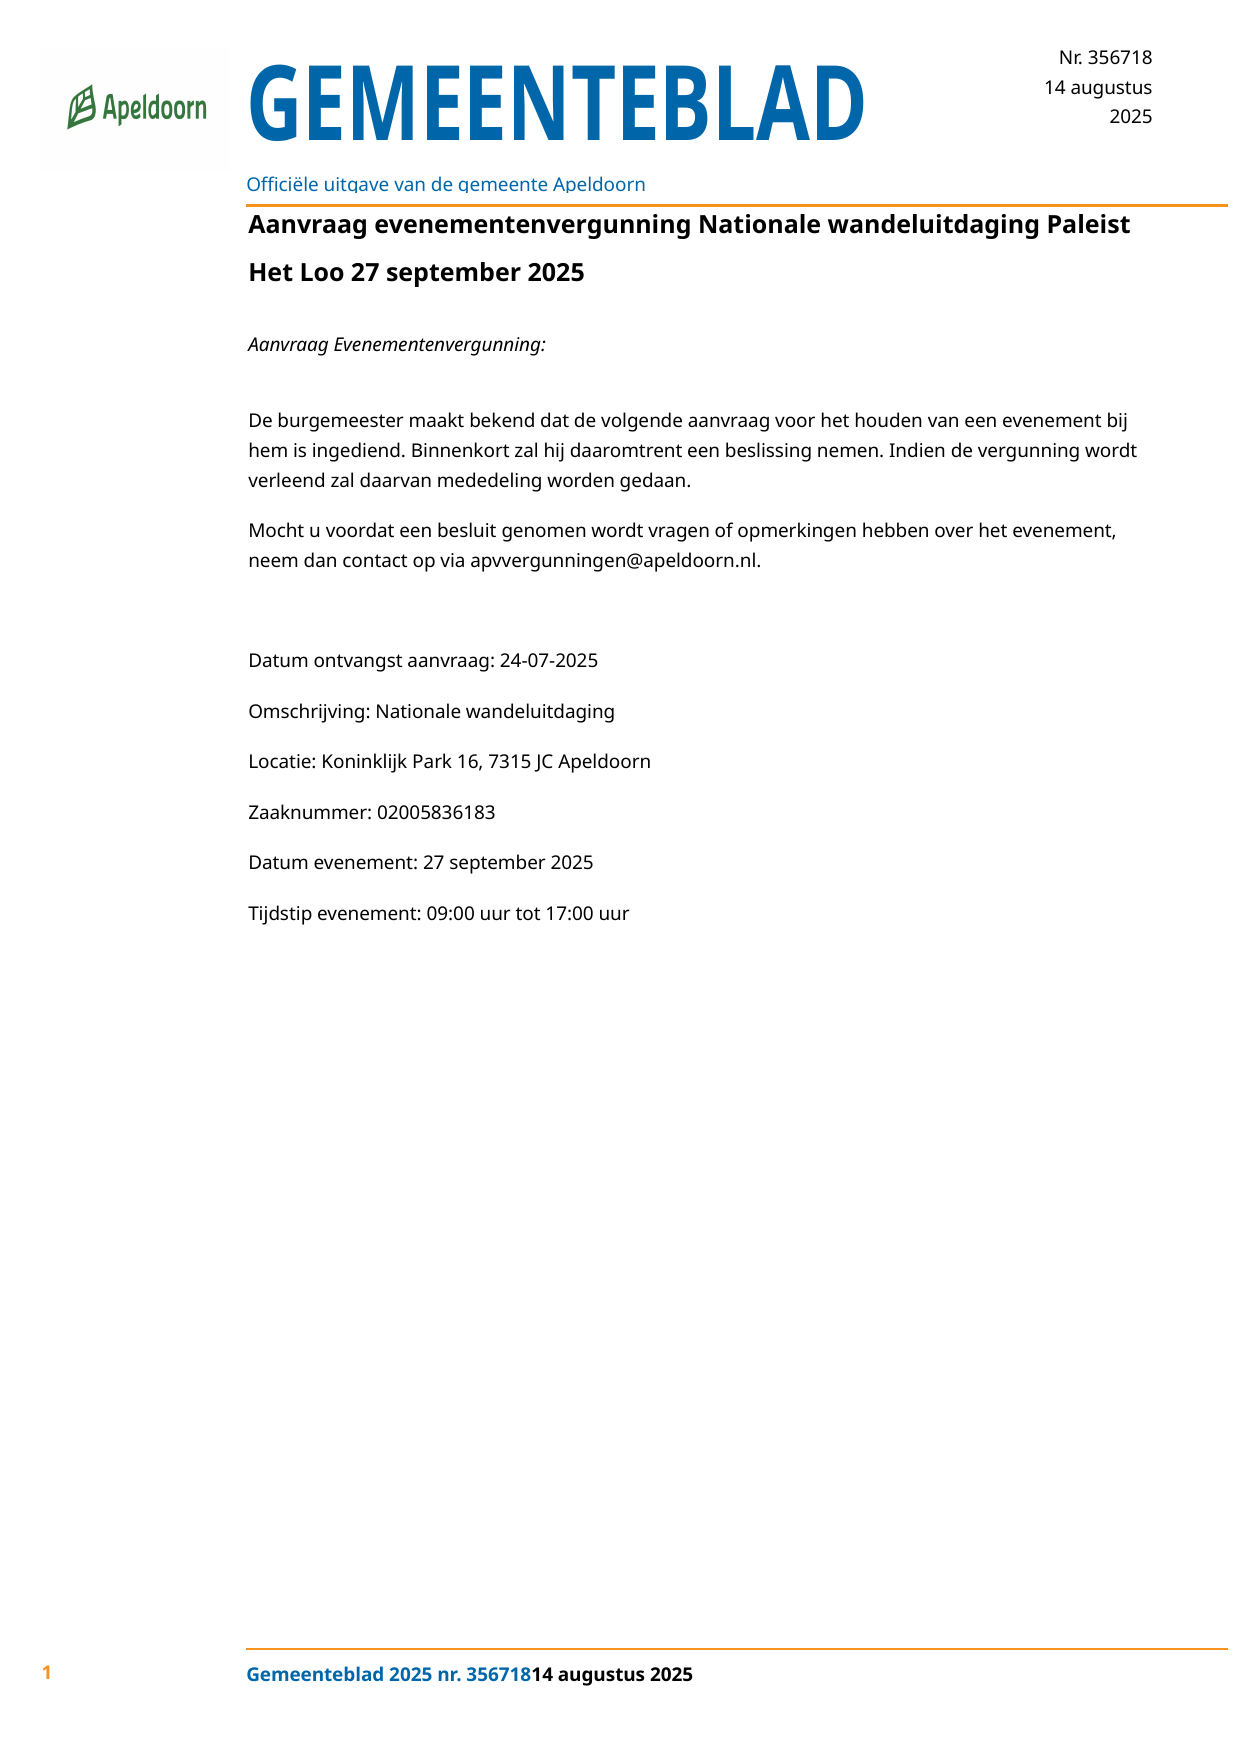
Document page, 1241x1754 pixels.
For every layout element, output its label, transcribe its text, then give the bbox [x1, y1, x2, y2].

text Locatie: Koninklijk Park 16, 7315 JC Apeldoorn [248, 748, 1152, 774]
text Tijdstip evenement: 09:00 uur tot 17:00 uur [248, 900, 1152, 925]
text Datum evenement: 27 september 2025 [248, 849, 1152, 875]
text Zaaknummer: 02005836183 [248, 799, 1152, 824]
text Datum ontvangst aanvraag: 24-07-2025 [248, 648, 1152, 673]
text Aanvraag evenementenvergunning Nationale wandeluitdaging Paleist Het Loo 27 september 2025 [248, 207, 1152, 288]
text Aanvraag Evenementenvergunning: [248, 331, 1152, 357]
text Omschrijving: Nationale wandeluitdaging [248, 698, 1152, 724]
text Mocht u voordat een besluit genomen wordt vragen of opmerkingen hebben over het evenement, neem dan contact op via apvvergunningen@apeldoorn.nl. [248, 517, 1152, 572]
picture [41, 47, 231, 172]
text De burgemeester maakt bekend dat de volgende aanvraag voor het houden van een evenement bij hem is ingediend. Binnenkort zal hij daaromtrent een beslissing nemen. Indien de vergunning wordt verleend zal daarvan mededeling worden gedaan. [248, 408, 1152, 492]
